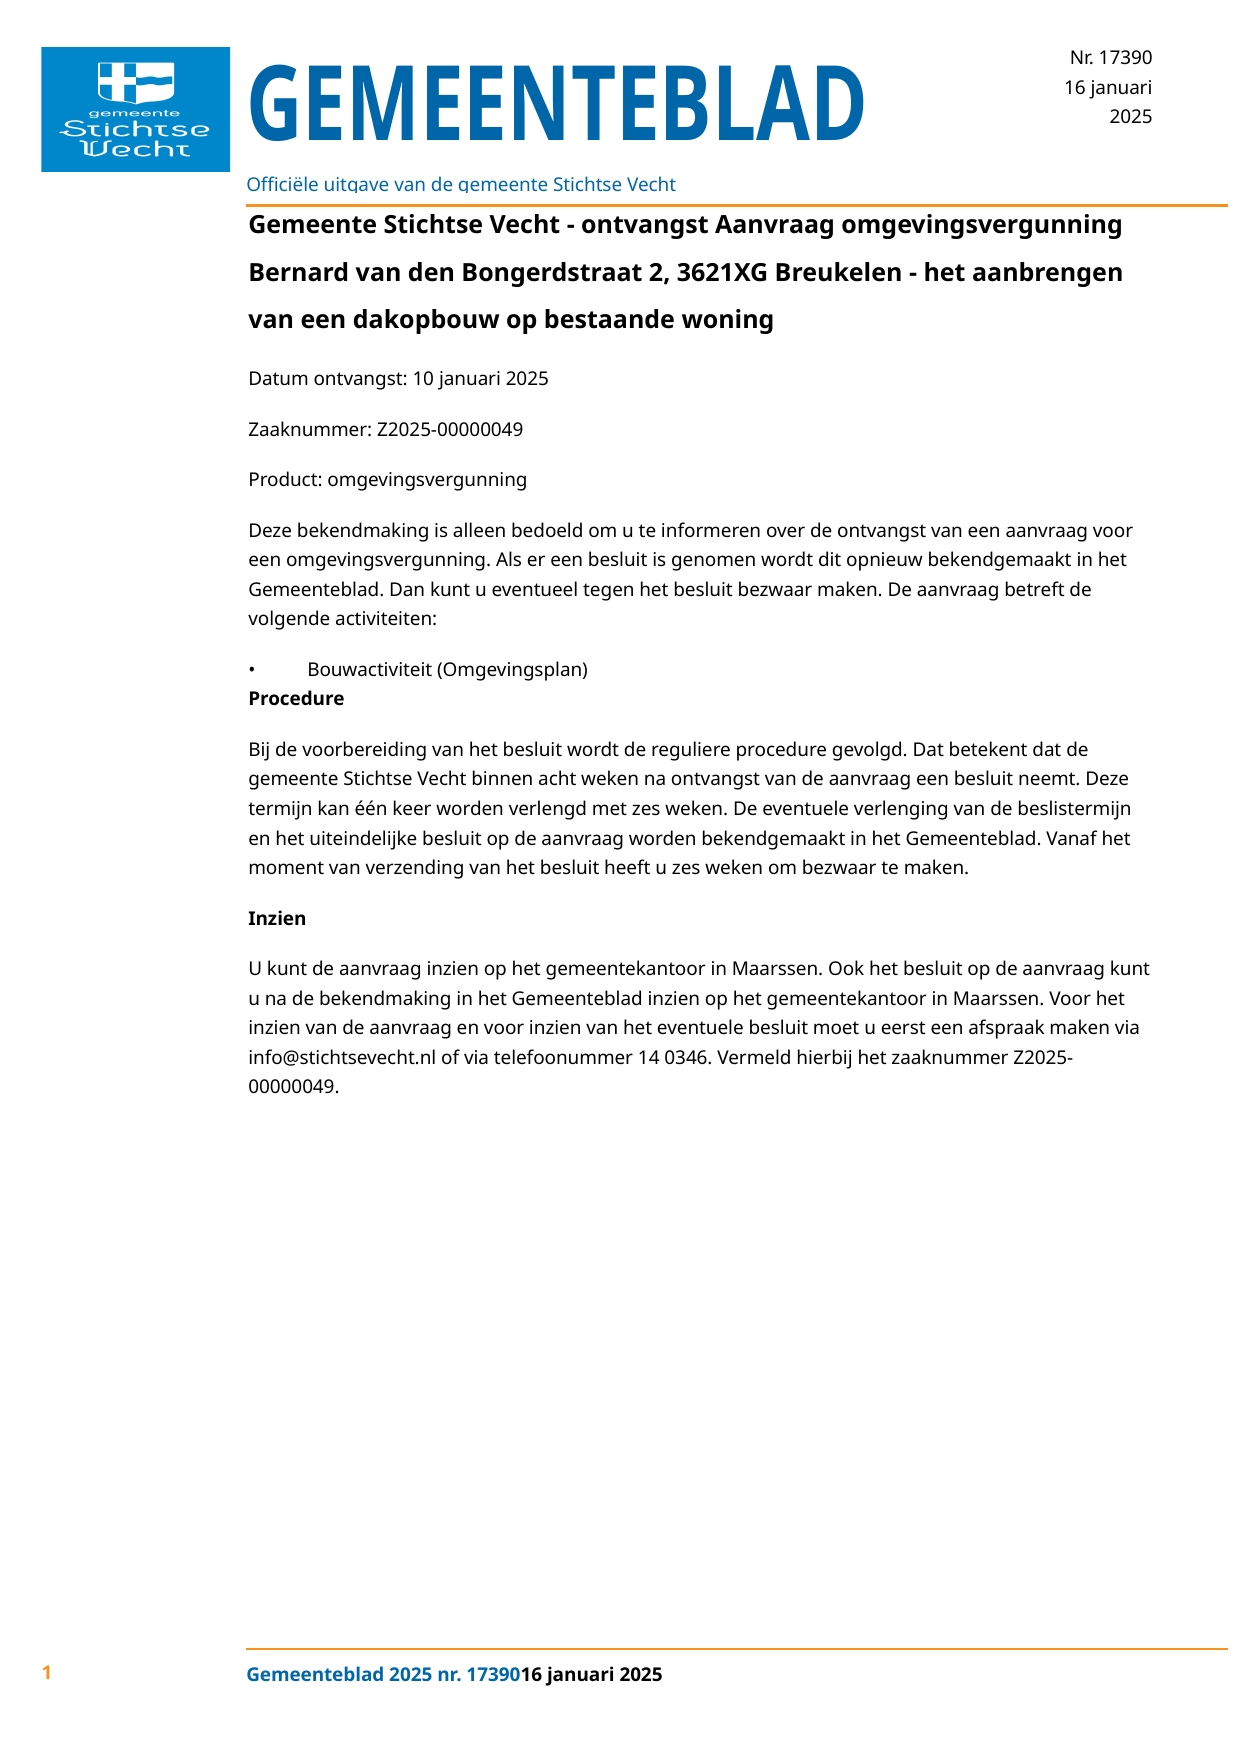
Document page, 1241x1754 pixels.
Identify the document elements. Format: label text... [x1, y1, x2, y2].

text Product: omgevingsvergunning [248, 466, 1152, 492]
picture [137, 63, 174, 103]
text Gemeente Stichtse Vecht - ontvangst Aanvraag omgevingsvergunning Bernard van den Bongerdstraat 2, 3621XG Breukelen - het aanbrengen van een dakopbouw op bestaande woning [248, 207, 1152, 336]
text Zaaknummer: Z2025-00000049 [248, 416, 1152, 442]
text Inzien [248, 905, 1152, 930]
text Deze bekendmaking is alleen bedoeld om u te informeren over de ontvangst van een aanvraag voor een omgevingsvergunning. Als er een besluit is genomen wordt dit opnieuw bekendgemaakt in het Gemeenteblad. Dan kunt u eventueel tegen het besluit bezwaar maken. De aanvraag betreft de volgende activiteiten: [248, 517, 1152, 631]
list Bouwactiviteit (Omgevingsplan) [248, 656, 1152, 682]
text Datum ontvangst: 10 januari 2025 [248, 366, 1152, 391]
text Procedure [248, 686, 1152, 711]
text U kunt de aanvraag inzien op het gemeentekantoor in Maarssen. Ook het besluit op de aanvraag kunt u na de bekendmaking in het Gemeenteblad inzien op het gemeentekantoor in Maarssen. Voor het inzien van de aanvraag en voor inzien van het eventuele besluit moet u eerst een afspraak maken via info@stichtsevecht.nl of via telefoonummer 14 0346. Vermeld hierbij het zaaknummer Z2025-00000049. [248, 955, 1152, 1099]
picture [99, 63, 135, 101]
text Bij de voorbereiding van het besluit wordt de reguliere procedure gevolgd. Dat betekent dat de gemeente Stichtse Vecht binnen acht weken na ontvangst van de aanvraag een besluit neemt. Deze termijn kan één keer worden verlengd met zes weken. De eventuele verlenging van de beslistermijn en het uiteindelijke besluit op de aanvraag worden bekendgemaakt in het Gemeenteblad. Vanaf het moment van verzending van het besluit heeft u zes weken om bezwaar te maken. [248, 736, 1152, 880]
